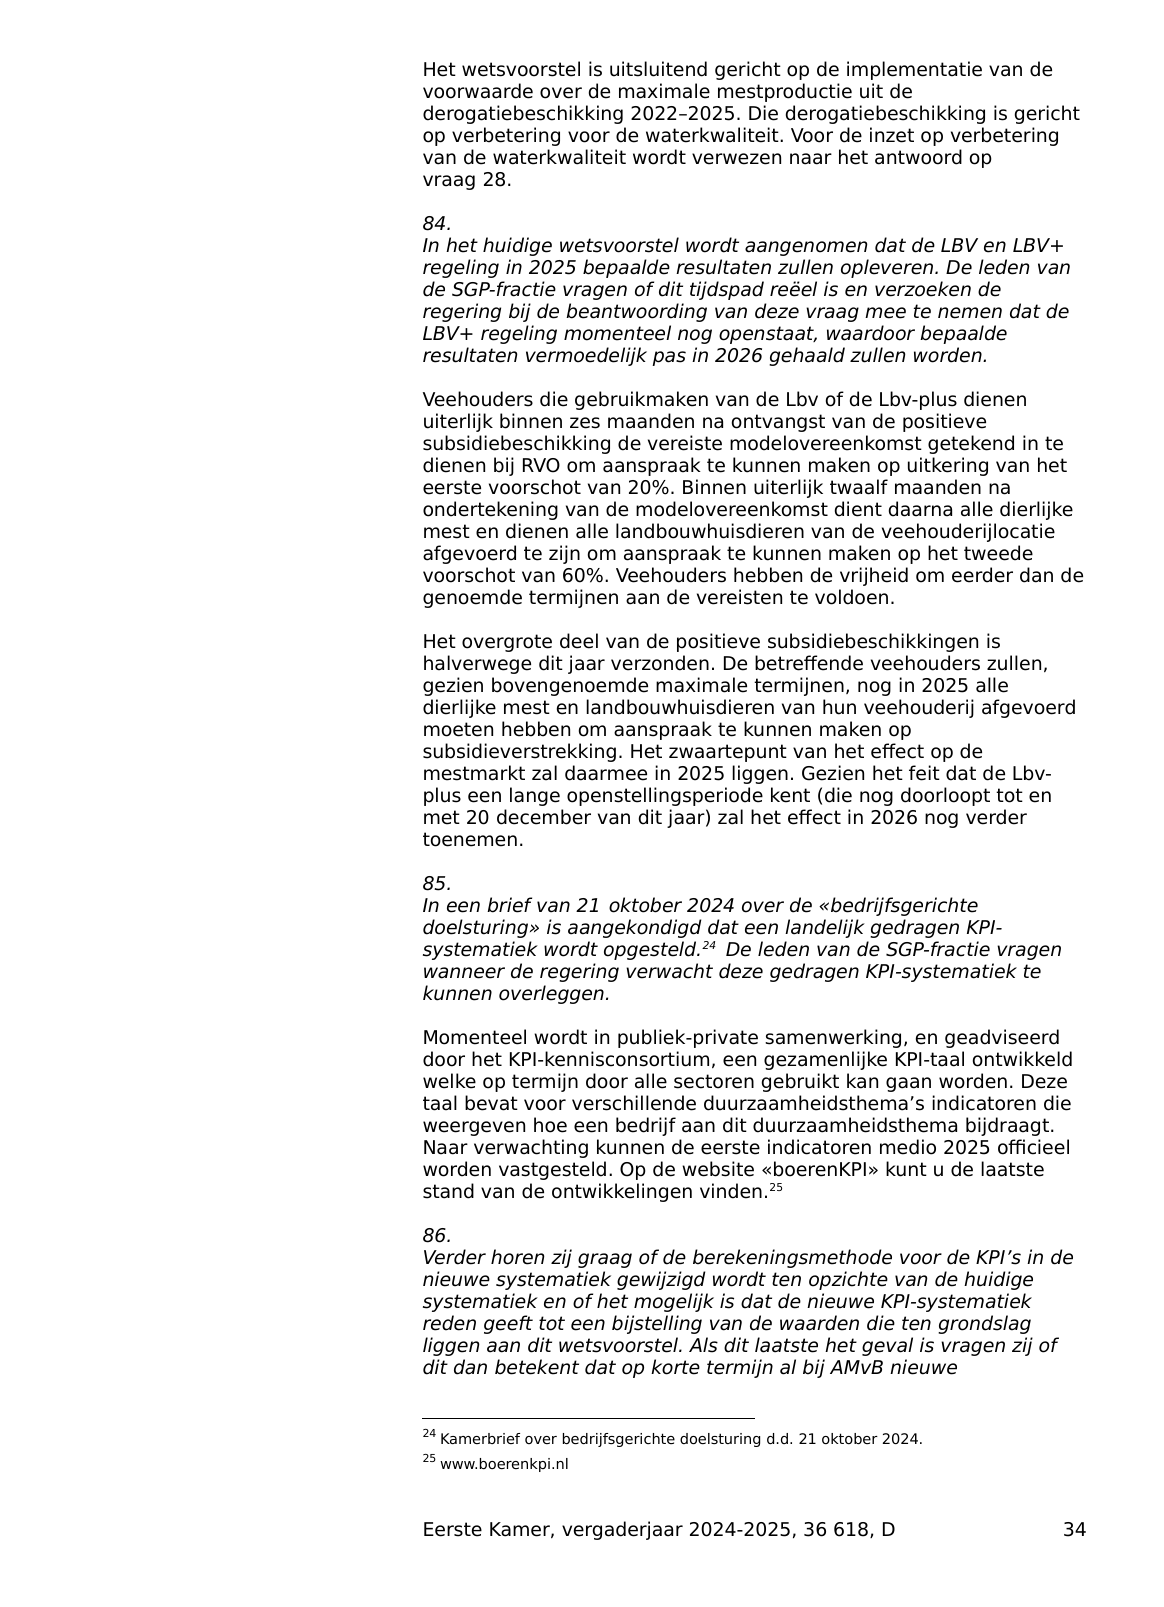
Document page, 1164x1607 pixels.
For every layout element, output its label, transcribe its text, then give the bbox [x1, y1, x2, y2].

text 84. [422, 213, 1087, 235]
text Verder horen zij graag of de berekeningsmethode voor de KPI’s in de nieuwe systematiek gewijzigd wordt ten opzichte van de huidige systematiek en of het mogelijk is dat de nieuwe KPI-systematiek reden geeft tot een bijstelling van de waarden die ten grondslag liggen aan dit wetsvoorstel. Als dit laatste het geval is vragen zij of dit dan betekent dat op korte termijn al bij AMvB nieuwe [422, 1247, 1087, 1379]
text 86. [422, 1225, 1087, 1247]
text 85. [422, 873, 1087, 895]
text Momenteel wordt in publiek-private samenwerking, en geadviseerd door het KPI-kennisconsortium, een gezamenlijke KPI-taal ontwikkeld welke op termijn door alle sectoren gebruikt kan gaan worden. Deze taal bevat voor verschillende duurzaamheidsthema’s indicatoren die weergeven hoe een bedrijf aan dit duurzaamheidsthema bijdraagt. Naar verwachting kunnen de eerste indicatoren medio 2025 officieel worden vastgesteld. Op de website «boerenKPI» kunt u de laatste stand van de ontwikkelingen vinden. [422, 1027, 1087, 1203]
text In een brief van 21 oktober 2024 over de «bedrijfsgerichte doelsturing» is aangekondigd dat een landelijk gedragen KPI-systematiek wordt opgesteld. De leden van de SGP-fractie vragen wanneer de regering verwacht deze gedragen KPI-systematiek te kunnen overleggen. [422, 895, 1087, 1005]
text Veehouders die gebruikmaken van de Lbv of de Lbv-plus dienen uiterlijk binnen zes maanden na ontvangst van de positieve subsidiebeschikking de vereiste modelovereenkomst getekend in te dienen bij RVO om aanspraak te kunnen maken op uitkering van het eerste voorschot van 20%. Binnen uiterlijk twaalf maanden na ondertekening van de modelovereenkomst dient daarna alle dierlijke mest en dienen alle landbouwhuisdieren van de veehouderijlocatie afgevoerd te zijn om aanspraak te kunnen maken op het tweede voorschot van 60%. Veehouders hebben de vrijheid om eerder dan de genoemde termijnen aan de vereisten te voldoen. [422, 389, 1087, 609]
text In het huidige wetsvoorstel wordt aangenomen dat de LBV en LBV+ regeling in 2025 bepaalde resultaten zullen opleveren. De leden van de SGP-fractie vragen of dit tijdspad reëel is en verzoeken de regering bij de beantwoording van deze vraag mee te nemen dat de LBV+ regeling momenteel nog openstaat, waardoor bepaalde resultaten vermoedelijk pas in 2026 gehaald zullen worden. [422, 235, 1087, 367]
text Kamerbrief over bedrijfsgerichte doelsturing d.d. 21 oktober 2024. [422, 1427, 1087, 1449]
text Het overgrote deel van de positieve subsidiebeschikkingen is halverwege dit jaar verzonden. De betreffende veehouders zullen, gezien bovengenoemde maximale termijnen, nog in 2025 alle dierlijke mest en landbouwhuisdieren van hun veehouderij afgevoerd moeten hebben om aanspraak te kunnen maken op subsidieverstrekking. Het zwaartepunt van het effect op de mestmarkt zal daarmee in 2025 liggen. Gezien het feit dat de Lbv-plus een lange openstellingsperiode kent (die nog doorloopt tot en met 20 december van dit jaar) zal het effect in 2026 nog verder toenemen. [422, 631, 1087, 851]
text www.boerenkpi.nl [422, 1452, 1087, 1474]
text Het wetsvoorstel is uitsluitend gericht op de implementatie van de voorwaarde over de maximale mestproductie uit de derogatiebeschikking 2022–2025. Die derogatiebeschikking is gericht op verbetering voor de waterkwaliteit. Voor de inzet op verbetering van de waterkwaliteit wordt verwezen naar het antwoord op vraag 28. [422, 59, 1087, 191]
